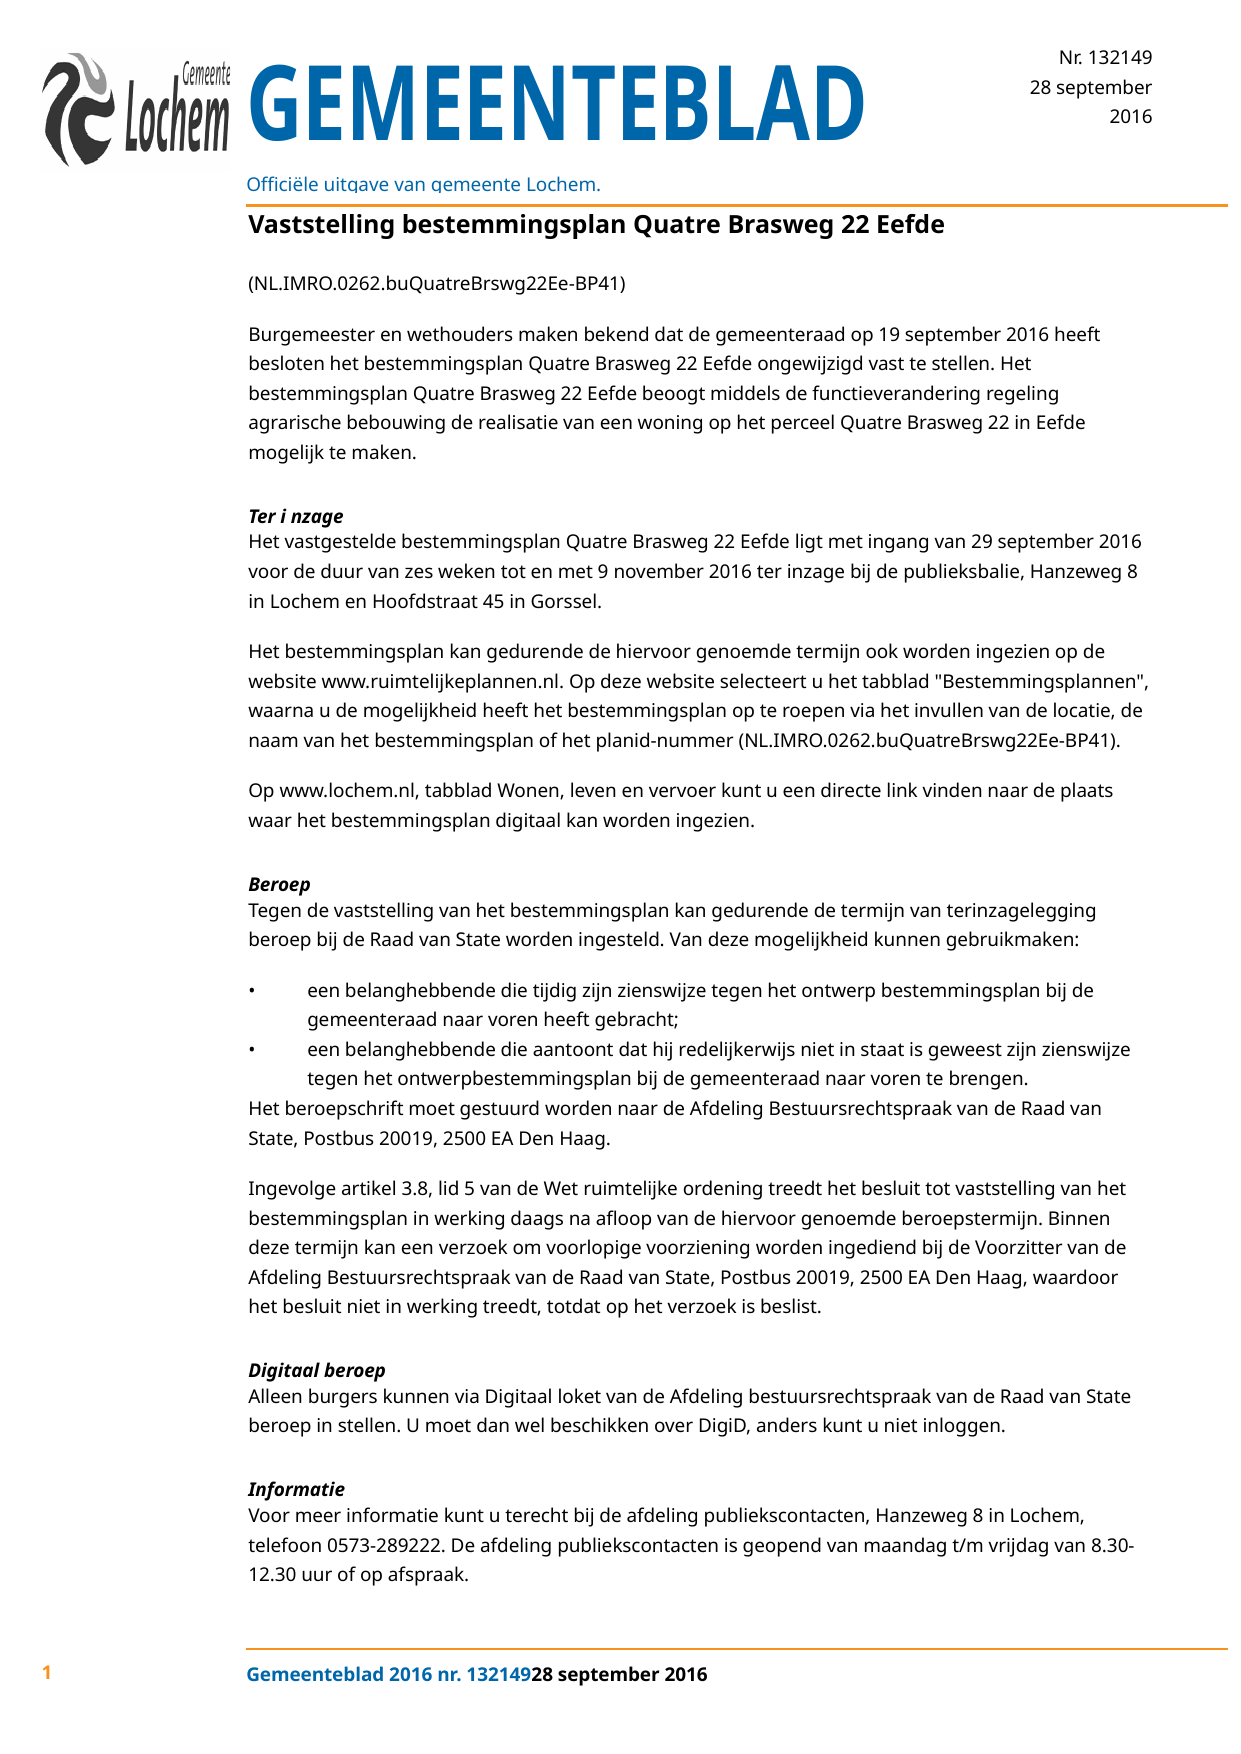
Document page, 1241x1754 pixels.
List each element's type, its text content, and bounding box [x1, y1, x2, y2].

text Tegen de vaststelling van het bestemmingsplan kan gedurende de termijn van terinzagelegging beroep bij de Raad van State worden ingesteld. Van deze mogelijkheid kunnen gebruikmaken: [248, 897, 1152, 952]
picture [41, 47, 231, 172]
text Voor meer informatie kunt u terecht bij de afdeling publiekscontacten, Hanzeweg 8 in Lochem, telefoon 0573-289222. De afdeling publiekscontacten is geopend van maandag t/m vrijdag van 8.30-12.30 uur of op afspraak. [248, 1502, 1152, 1587]
text Het vastgestelde bestemmingsplan Quatre Brasweg 22 Eefde ligt met ingang van 29 september 2016 voor de duur van zes weken tot en met 9 november 2016 ter inzage bij de publieksbalie, Hanzeweg 8 in Lochem en Hoofdstraat 45 in Gorssel. [248, 529, 1152, 614]
list een belanghebbende die aantoont dat hij redelijkerwijs niet in staat is geweest zijn zienswijze tegen het ontwerpbestemmingsplan bij de gemeenteraad naar voren te brengen. [248, 1036, 1152, 1091]
text Ingevolge artikel 3.8, lid 5 van de Wet ruimtelijke ordening treedt het besluit tot vaststelling van het bestemmingsplan in werking daags na afloop van de hiervoor genoemde beroepstermijn. Binnen deze termijn kan een verzoek om voorlopige voorziening worden ingediend bij de Voorzitter van de Afdeling Bestuursrechtspraak van de Raad van State, Postbus 20019, 2500 EA Den Haag, waardoor het besluit niet in werking treedt, totdat op het verzoek is beslist. [248, 1175, 1152, 1319]
text Op www.lochem.nl, tabblad Wonen, leven en vervoer kunt u een directe link vinden naar de plaats waar het bestemmingsplan digitaal kan worden ingezien. [248, 777, 1152, 833]
text Het beroepschrift moet gestuurd worden naar de Afdeling Bestuursrechtspraak van de Raad van State, Postbus 20019, 2500 EA Den Haag. [248, 1095, 1152, 1150]
text Digitaal beroep [248, 1357, 1152, 1383]
text Alleen burgers kunnen via Digitaal loket van de Afdeling bestuursrechtspraak van de Raad van State beroep in stellen. U moet dan wel beschikken over DigiD, anders kunt u niet inloggen. [248, 1383, 1152, 1438]
list een belanghebbende die tijdig zijn zienswijze tegen het ontwerp bestemmingsplan bij de gemeenteraad naar voren heeft gebracht; [248, 977, 1152, 1032]
text Het bestemmingsplan kan gedurende de hiervoor genoemde termijn ook worden ingezien op de website www.ruimtelijkeplannen.nl. Op deze website selecteert u het tabblad "Bestemmingsplannen", waarna u de mogelijkheid heeft het bestemmingsplan op te roepen via het invullen van de locatie, de naam van het bestemmingsplan of het planid-nummer (NL.IMRO.0262.buQuatreBrswg22Ee-BP41). [248, 638, 1152, 753]
text (NL.IMRO.0262.buQuatreBrswg22Ee-BP41) [248, 270, 1152, 296]
text Vaststelling bestemmingsplan Quatre Brasweg 22 Eefde [248, 207, 1152, 241]
text Informatie [248, 1477, 1152, 1502]
text Ter i nzage [248, 503, 1152, 529]
text Beroep [248, 871, 1152, 897]
text Burgemeester en wethouders maken bekend dat de gemeenteraad op 19 september 2016 heeft besloten het bestemmingsplan Quatre Brasweg 22 Eefde ongewijzigd vast te stellen. Het bestemmingsplan Quatre Brasweg 22 Eefde beoogt middels de functieverandering regeling agrarische bebouwing de realisatie van een woning op het perceel Quatre Brasweg 22 in Eefde mogelijk te maken. [248, 321, 1152, 465]
